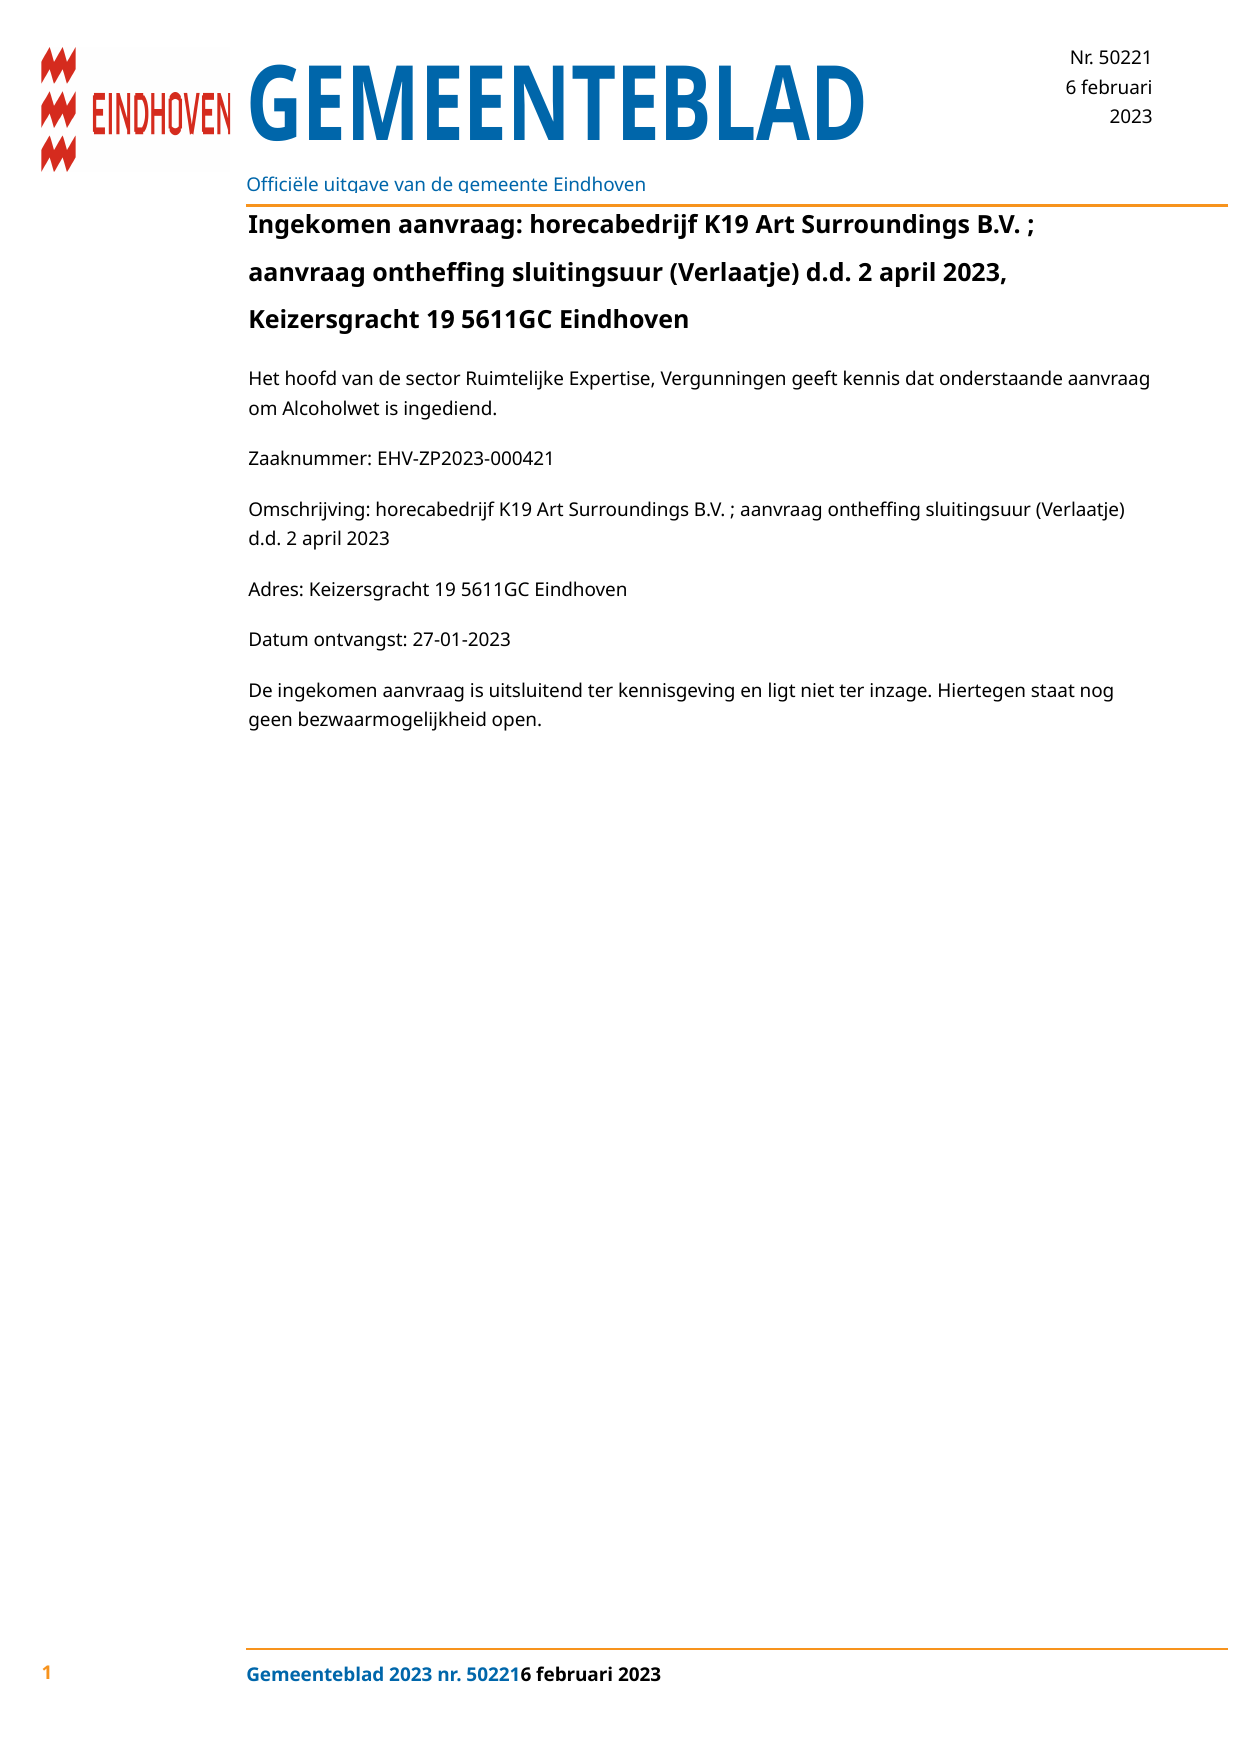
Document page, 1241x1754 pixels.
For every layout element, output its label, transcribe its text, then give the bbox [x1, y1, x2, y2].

text Datum ontvangst: 27-01-2023 [248, 626, 1152, 652]
text Zaaknummer: EHV-ZP2023-000421 [248, 446, 1152, 471]
text De ingekomen aanvraag is uitsluitend ter kennisgeving en ligt niet ter inzage. Hiertegen staat nog geen bezwaarmogelijkheid open. [248, 677, 1152, 732]
text Adres: Keizersgracht 19 5611GC Eindhoven [248, 576, 1152, 602]
text Het hoofd van de sector Ruimtelijke Expertise, Vergunningen geeft kennis dat onderstaande aanvraag om Alcoholwet is ingediend. [248, 366, 1152, 421]
text Ingekomen aanvraag: horecabedrijf K19 Art Surroundings B.V. ; aanvraag ontheffing sluitingsuur (Verlaatje) d.d. 2 april 2023, Keizersgracht 19 5611GC Eindhoven [248, 207, 1152, 336]
text Omschrijving: horecabedrijf K19 Art Surroundings B.V. ; aanvraag ontheffing sluitingsuur (Verlaatje) d.d. 2 april 2023 [248, 496, 1152, 551]
picture [41, 47, 231, 172]
